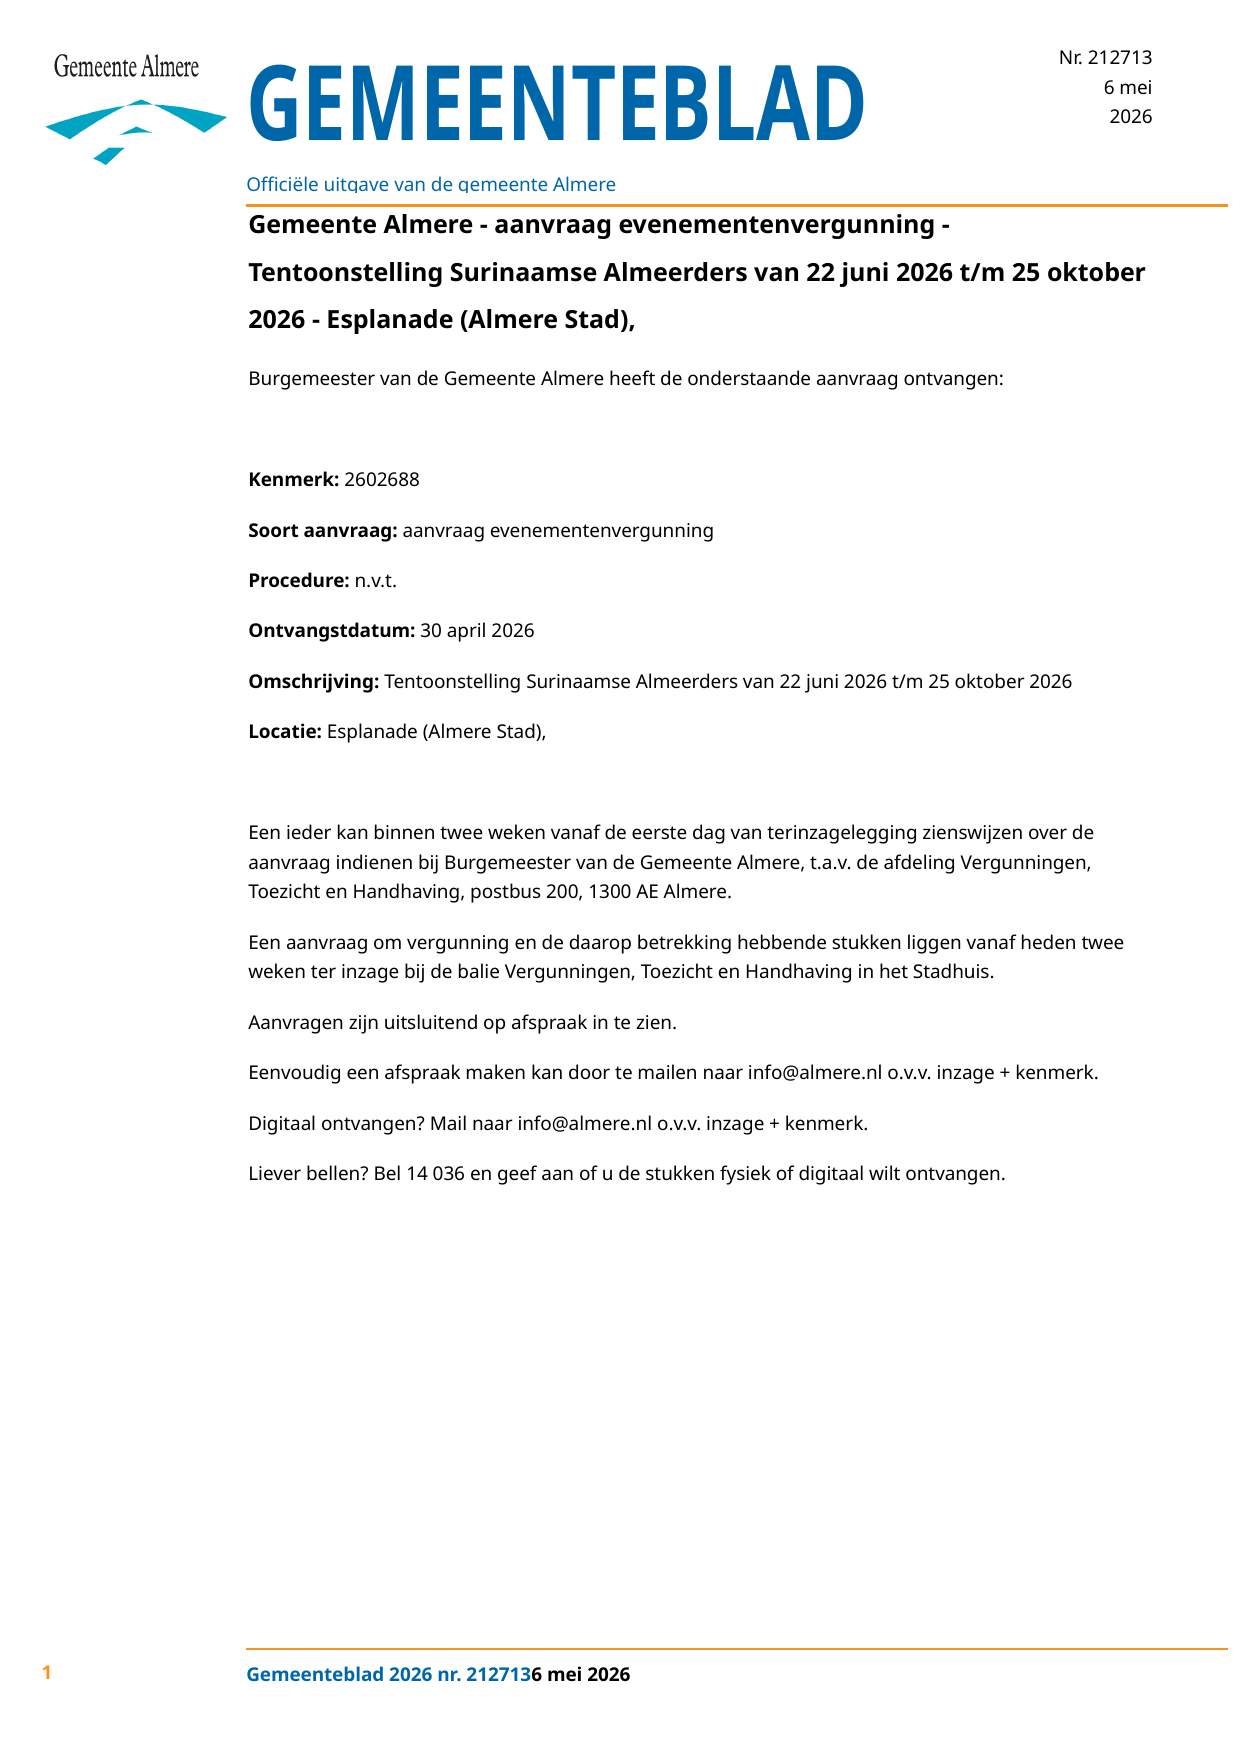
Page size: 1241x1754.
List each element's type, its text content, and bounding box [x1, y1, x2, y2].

text Soort aanvraag: aanvraag evenementenvergunning [248, 517, 1152, 542]
text Ontvangstdatum: 30 april 2026 [248, 618, 1152, 643]
text Liever bellen? Bel 14 036 en geef aan of u de stukken fysiek of digitaal wilt ontvangen. [248, 1160, 1152, 1186]
text Een aanvraag om vergunning en de daarop betrekking hebbende stukken liggen vanaf heden twee weken ter inzage bij de balie Vergunningen, Toezicht en Handhaving in het Stadhuis. [248, 929, 1152, 984]
text Een ieder kan binnen twee weken vanaf de eerste dag van terinzagelegging zienswijzen over de aanvraag indienen bij Burgemeester van de Gemeente Almere, t.a.v. de afdeling Vergunningen, Toezicht en Handhaving, postbus 200, 1300 AE Almere. [248, 819, 1152, 904]
text Eenvoudig een afspraak maken kan door te mailen naar info@almere.nl o.v.v. inzage + kenmerk. [248, 1059, 1152, 1085]
text Procedure: n.v.t. [248, 567, 1152, 593]
text Omschrijving: Tentoonstelling Surinaamse Almeerders van 22 juni 2026 t/m 25 oktober 2026 [248, 668, 1152, 694]
text Locatie: Esplanade (Almere Stad), [248, 718, 1152, 744]
text Gemeente Almere - aanvraag evenementenvergunning - Tentoonstelling Surinaamse Almeerders van 22 juni 2026 t/m 25 oktober 2026 - Esplanade (Almere Stad), [248, 207, 1152, 336]
text Burgemeester van de Gemeente Almere heeft de onderstaande aanvraag ontvangen: [248, 366, 1152, 391]
text Aanvragen zijn uitsluitend op afspraak in te zien. [248, 1009, 1152, 1034]
picture [41, 47, 231, 172]
text Digitaal ontvangen? Mail naar info@almere.nl o.v.v. inzage + kenmerk. [248, 1110, 1152, 1135]
text Kenmerk: 2602688 [248, 466, 1152, 492]
